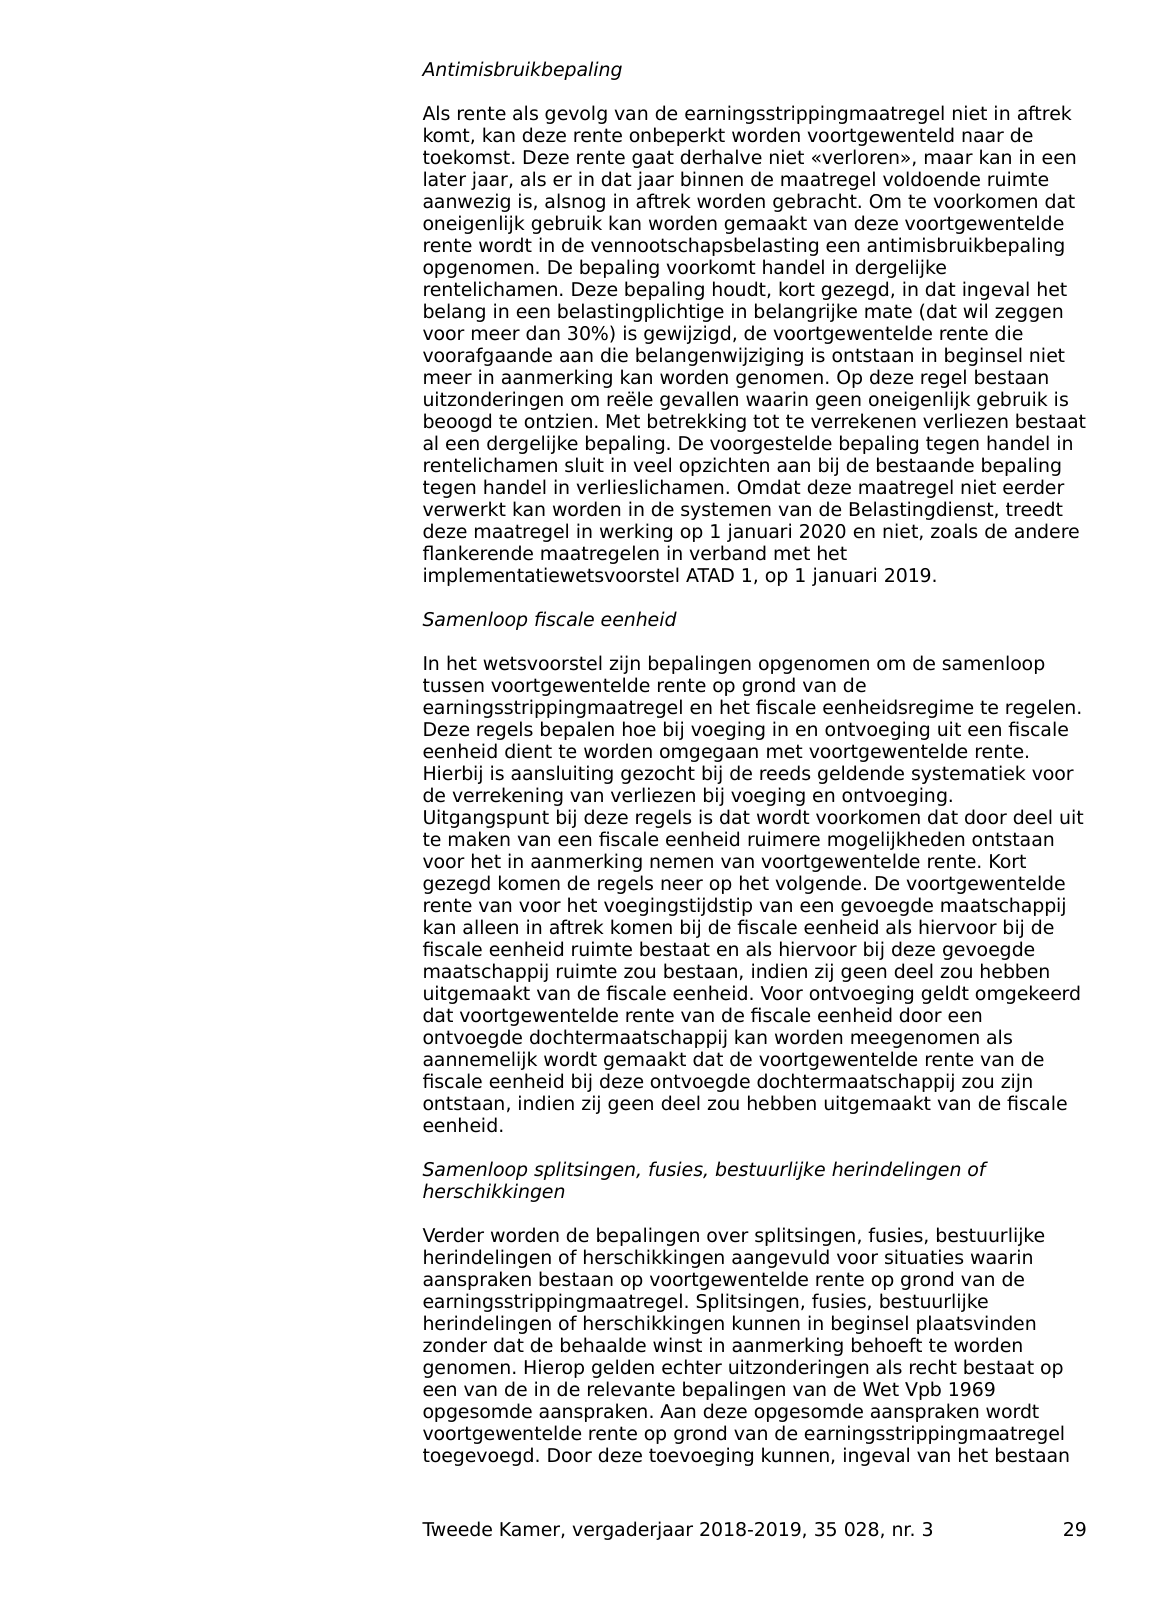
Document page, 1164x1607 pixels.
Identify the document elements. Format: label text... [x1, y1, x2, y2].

subtitle Samenloop fiscale eenheid [422, 609, 1087, 631]
text Als rente als gevolg van de earningsstrippingmaatregel niet in aftrek komt, kan deze rente onbeperkt worden voortgewenteld naar de toekomst. Deze rente gaat derhalve niet «verloren», maar kan in een later jaar, als er in dat jaar binnen de maatregel voldoende ruimte aanwezig is, alsnog in aftrek worden gebracht. Om te voorkomen dat oneigenlijk gebruik kan worden gemaakt van deze voortgewentelde rente wordt in de vennootschapsbelasting een antimisbruikbepaling opgenomen. De bepaling voorkomt handel in dergelijke rentelichamen. Deze bepaling houdt, kort gezegd, in dat ingeval het belang in een belastingplichtige in belangrijke mate (dat wil zeggen voor meer dan 30%) is gewijzigd, de voortgewentelde rente die voorafgaande aan die belangenwijziging is ontstaan in beginsel niet meer in aanmerking kan worden genomen. Op deze regel bestaan uitzonderingen om reële gevallen waarin geen oneigenlijk gebruik is beoogd te ontzien. Met betrekking tot te verrekenen verliezen bestaat al een dergelijke bepaling. De voorgestelde bepaling tegen handel in rentelichamen sluit in veel opzichten aan bij de bestaande bepaling tegen handel in verlieslichamen. Omdat deze maatregel niet eerder verwerkt kan worden in de systemen van de Belastingdienst, treedt deze maatregel in werking op 1 januari 2020 en niet, zoals de andere flankerende maatregelen in verband met het implementatiewetsvoorstel ATAD 1, op 1 januari 2019. [422, 103, 1087, 587]
subtitle Antimisbruikbepaling [422, 59, 1087, 81]
text In het wetsvoorstel zijn bepalingen opgenomen om de samenloop tussen voortgewentelde rente op grond van de earningsstrippingmaatregel en het fiscale eenheidsregime te regelen. Deze regels bepalen hoe bij voeging in en ontvoeging uit een fiscale eenheid dient te worden omgegaan met voortgewentelde rente. Hierbij is aansluiting gezocht bij de reeds geldende systematiek voor de verrekening van verliezen bij voeging en ontvoeging. Uitgangspunt bij deze regels is dat wordt voorkomen dat door deel uit te maken van een fiscale eenheid ruimere mogelijkheden ontstaan voor het in aanmerking nemen van voortgewentelde rente. Kort gezegd komen de regels neer op het volgende. De voortgewentelde rente van voor het voegingstijdstip van een gevoegde maatschappij kan alleen in aftrek komen bij de fiscale eenheid als hiervoor bij de fiscale eenheid ruimte bestaat en als hiervoor bij deze gevoegde maatschappij ruimte zou bestaan, indien zij geen deel zou hebben uitgemaakt van de fiscale eenheid. Voor ontvoeging geldt omgekeerd dat voortgewentelde rente van de fiscale eenheid door een ontvoegde dochtermaatschappij kan worden meegenomen als aannemelijk wordt gemaakt dat de voortgewentelde rente van de fiscale eenheid bij deze ontvoegde dochtermaatschappij zou zijn ontstaan, indien zij geen deel zou hebben uitgemaakt van de fiscale eenheid. [422, 653, 1087, 1137]
subtitle Samenloop splitsingen, fusies, bestuurlijke herindelingen of herschikkingen [422, 1159, 1087, 1203]
text Verder worden de bepalingen over splitsingen, fusies, bestuurlijke herindelingen of herschikkingen aangevuld voor situaties waarin aanspraken bestaan op voortgewentelde rente op grond van de earningsstrippingmaatregel. Splitsingen, fusies, bestuurlijke herindelingen of herschikkingen kunnen in beginsel plaatsvinden zonder dat de behaalde winst in aanmerking behoeft te worden genomen. Hierop gelden echter uitzonderingen als recht bestaat op een van de in de relevante bepalingen van de Wet Vpb 1969 opgesomde aanspraken. Aan deze opgesomde aanspraken wordt voortgewentelde rente op grond van de earningsstrippingmaatregel toegevoegd. Door deze toevoeging kunnen, ingeval van het bestaan [422, 1225, 1087, 1467]
